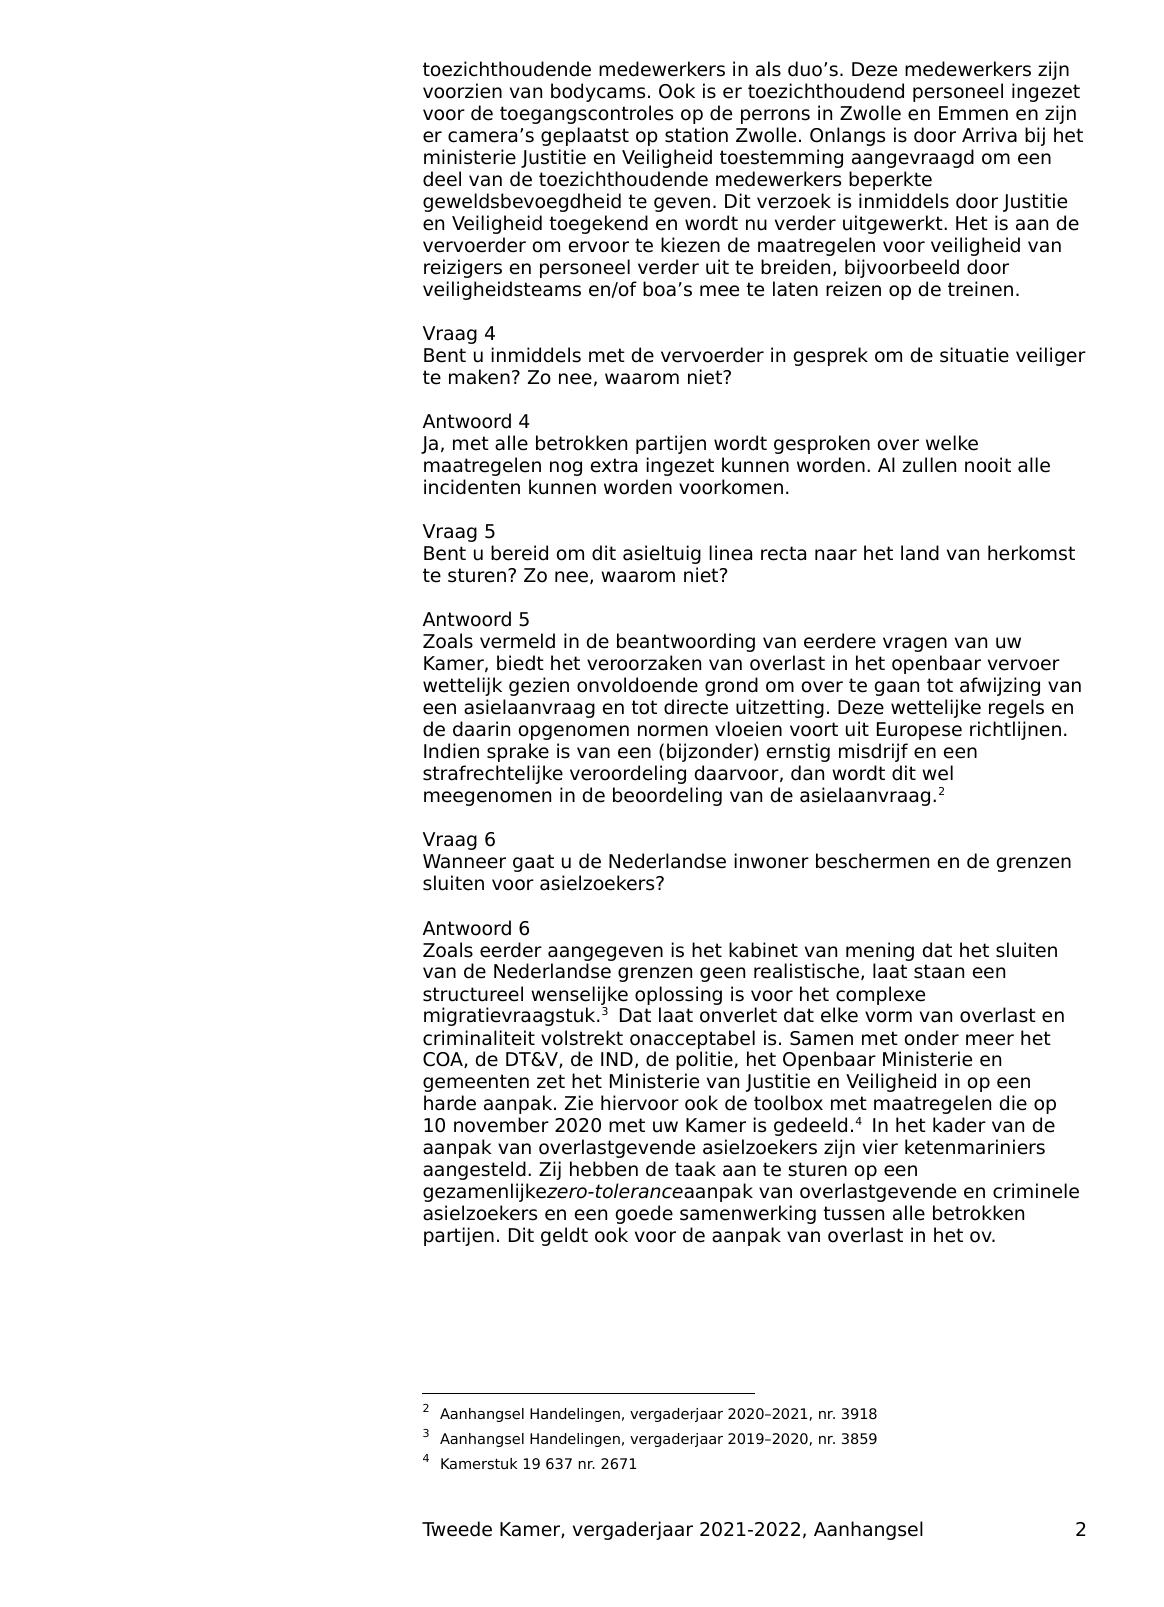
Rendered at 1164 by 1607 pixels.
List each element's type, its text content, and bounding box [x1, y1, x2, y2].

text Kamerstuk 19 637 nr. 2671 [422, 1452, 1087, 1474]
text Wanneer gaat u de Nederlandse inwoner beschermen en de grenzen sluiten voor asielzoekers? [422, 851, 1087, 895]
text Zoals eerder aangegeven is het kabinet van mening dat het sluiten van de Nederlandse grenzen geen realistische, laat staan een structureel wenselijke oplossing is voor het complexe migratievraagstuk. Dat laat onverlet dat elke vorm van overlast en criminaliteit volstrekt onacceptabel is. Samen met onder meer het COA, de DT&V, de IND, de politie, het Openbaar Ministerie en gemeenten zet het Ministerie van Justitie en Veiligheid in op een harde aanpak. Zie hiervoor ook de toolbox met maatregelen die op 10 november 2020 met uw Kamer is gedeeld. In het kader van de aanpak van overlastgevende asielzoekers zijn vier ketenmariniers aangesteld. Zij hebben de taak aan te sturen op een gezamenlijkezero-toleranceaanpak van overlastgevende en criminele asielzoekers en een goede samenwerking tussen alle betrokken partijen. Dit geldt ook voor de aanpak van overlast in het ov. [422, 939, 1087, 1247]
text Bent u inmiddels met de vervoerder in gesprek om de situatie veiliger te maken? Zo nee, waarom niet? [422, 345, 1087, 389]
text Vraag 5 [422, 521, 1087, 543]
text Antwoord 4 [422, 411, 1087, 433]
text toezichthoudende medewerkers in als duo’s. Deze medewerkers zijn voorzien van bodycams. Ook is er toezichthoudend personeel ingezet voor de toegangscontroles op de perrons in Zwolle en Emmen en zijn er camera’s geplaatst op station Zwolle. Onlangs is door Arriva bij het ministerie Justitie en Veiligheid toestemming aangevraagd om een deel van de toezichthoudende medewerkers beperkte geweldsbevoegdheid te geven. Dit verzoek is inmiddels door Justitie en Veiligheid toegekend en wordt nu verder uitgewerkt. Het is aan de vervoerder om ervoor te kiezen de maatregelen voor veiligheid van reizigers en personeel verder uit te breiden, bijvoorbeeld door veiligheidsteams en/of boa’s mee te laten reizen op de treinen. [422, 59, 1087, 301]
text Antwoord 5 [422, 609, 1087, 631]
text Vraag 6 [422, 829, 1087, 851]
text Antwoord 6 [422, 917, 1087, 939]
text Aanhangsel Handelingen, vergaderjaar 2020–2021, nr. 3918 [422, 1402, 1087, 1424]
text Ja, met alle betrokken partijen wordt gesproken over welke maatregelen nog extra ingezet kunnen worden. Al zullen nooit alle incidenten kunnen worden voorkomen. [422, 433, 1087, 499]
text Bent u bereid om dit asieltuig linea recta naar het land van herkomst te sturen? Zo nee, waarom niet? [422, 543, 1087, 587]
text Zoals vermeld in de beantwoording van eerdere vragen van uw Kamer, biedt het veroorzaken van overlast in het openbaar vervoer wettelijk gezien onvoldoende grond om over te gaan tot afwijzing van een asielaanvraag en tot directe uitzetting. Deze wettelijke regels en de daarin opgenomen normen vloeien voort uit Europese richtlijnen. Indien sprake is van een (bijzonder) ernstig misdrijf en een strafrechtelijke veroordeling daarvoor, dan wordt dit wel meegenomen in de beoordeling van de asielaanvraag. [422, 631, 1087, 807]
text Vraag 4 [422, 323, 1087, 345]
text Aanhangsel Handelingen, vergaderjaar 2019–2020, nr. 3859 [422, 1427, 1087, 1449]
